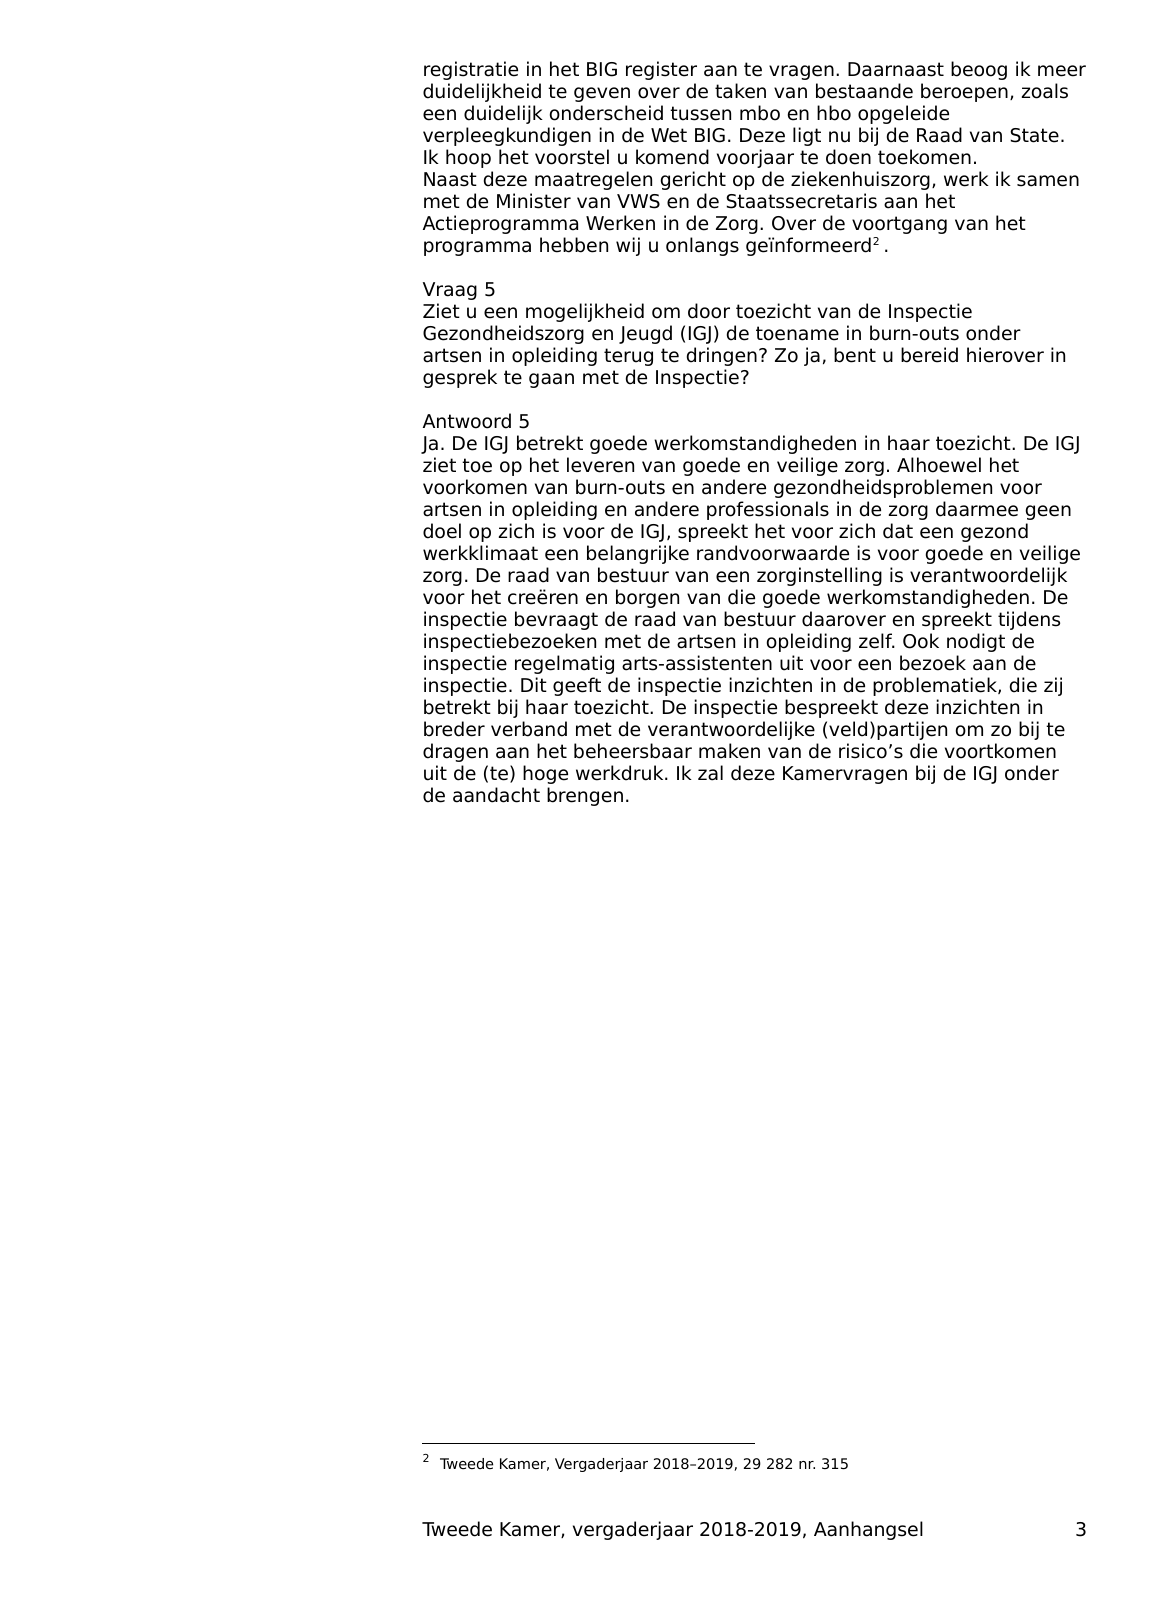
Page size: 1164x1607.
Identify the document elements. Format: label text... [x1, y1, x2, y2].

text Antwoord 5 [422, 411, 1087, 433]
text registratie in het BIG register aan te vragen. Daarnaast beoog ik meer duidelijkheid te geven over de taken van bestaande beroepen, zoals een duidelijk onderscheid tussen mbo en hbo opgeleide verpleegkundigen in de Wet BIG. Deze ligt nu bij de Raad van State. Ik hoop het voorstel u komend voorjaar te doen toekomen. [422, 59, 1087, 169]
text Ziet u een mogelijkheid om door toezicht van de Inspectie Gezondheidszorg en Jeugd (IGJ) de toename in burn-outs onder artsen in opleiding terug te dringen? Zo ja, bent u bereid hierover in gesprek te gaan met de Inspectie? [422, 301, 1087, 389]
text Naast deze maatregelen gericht op de ziekenhuiszorg, werk ik samen met de Minister van VWS en de Staatssecretaris aan het Actieprogramma Werken in de Zorg. Over de voortgang van het programma hebben wij u onlangs geïnformeerd. [422, 169, 1087, 257]
text Tweede Kamer, Vergaderjaar 2018–2019, 29 282 nr. 315 [422, 1452, 1087, 1474]
text Ja. De IGJ betrekt goede werkomstandigheden in haar toezicht. De IGJ ziet toe op het leveren van goede en veilige zorg. Alhoewel het voorkomen van burn-outs en andere gezondheidsproblemen voor artsen in opleiding en andere professionals in de zorg daarmee geen doel op zich is voor de IGJ, spreekt het voor zich dat een gezond werkklimaat een belangrijke randvoorwaarde is voor goede en veilige zorg. De raad van bestuur van een zorginstelling is verantwoordelijk voor het creëren en borgen van die goede werkomstandigheden. De inspectie bevraagt de raad van bestuur daarover en spreekt tijdens inspectiebezoeken met de artsen in opleiding zelf. Ook nodigt de inspectie regelmatig arts-assistenten uit voor een bezoek aan de inspectie. Dit geeft de inspectie inzichten in de problematiek, die zij betrekt bij haar toezicht. De inspectie bespreekt deze inzichten in breder verband met de verantwoordelijke (veld)partijen om zo bij te dragen aan het beheersbaar maken van de risico’s die voortkomen uit de (te) hoge werkdruk. Ik zal deze Kamervragen bij de IGJ onder de aandacht brengen. [422, 433, 1087, 807]
text Vraag 5 [422, 279, 1087, 301]
